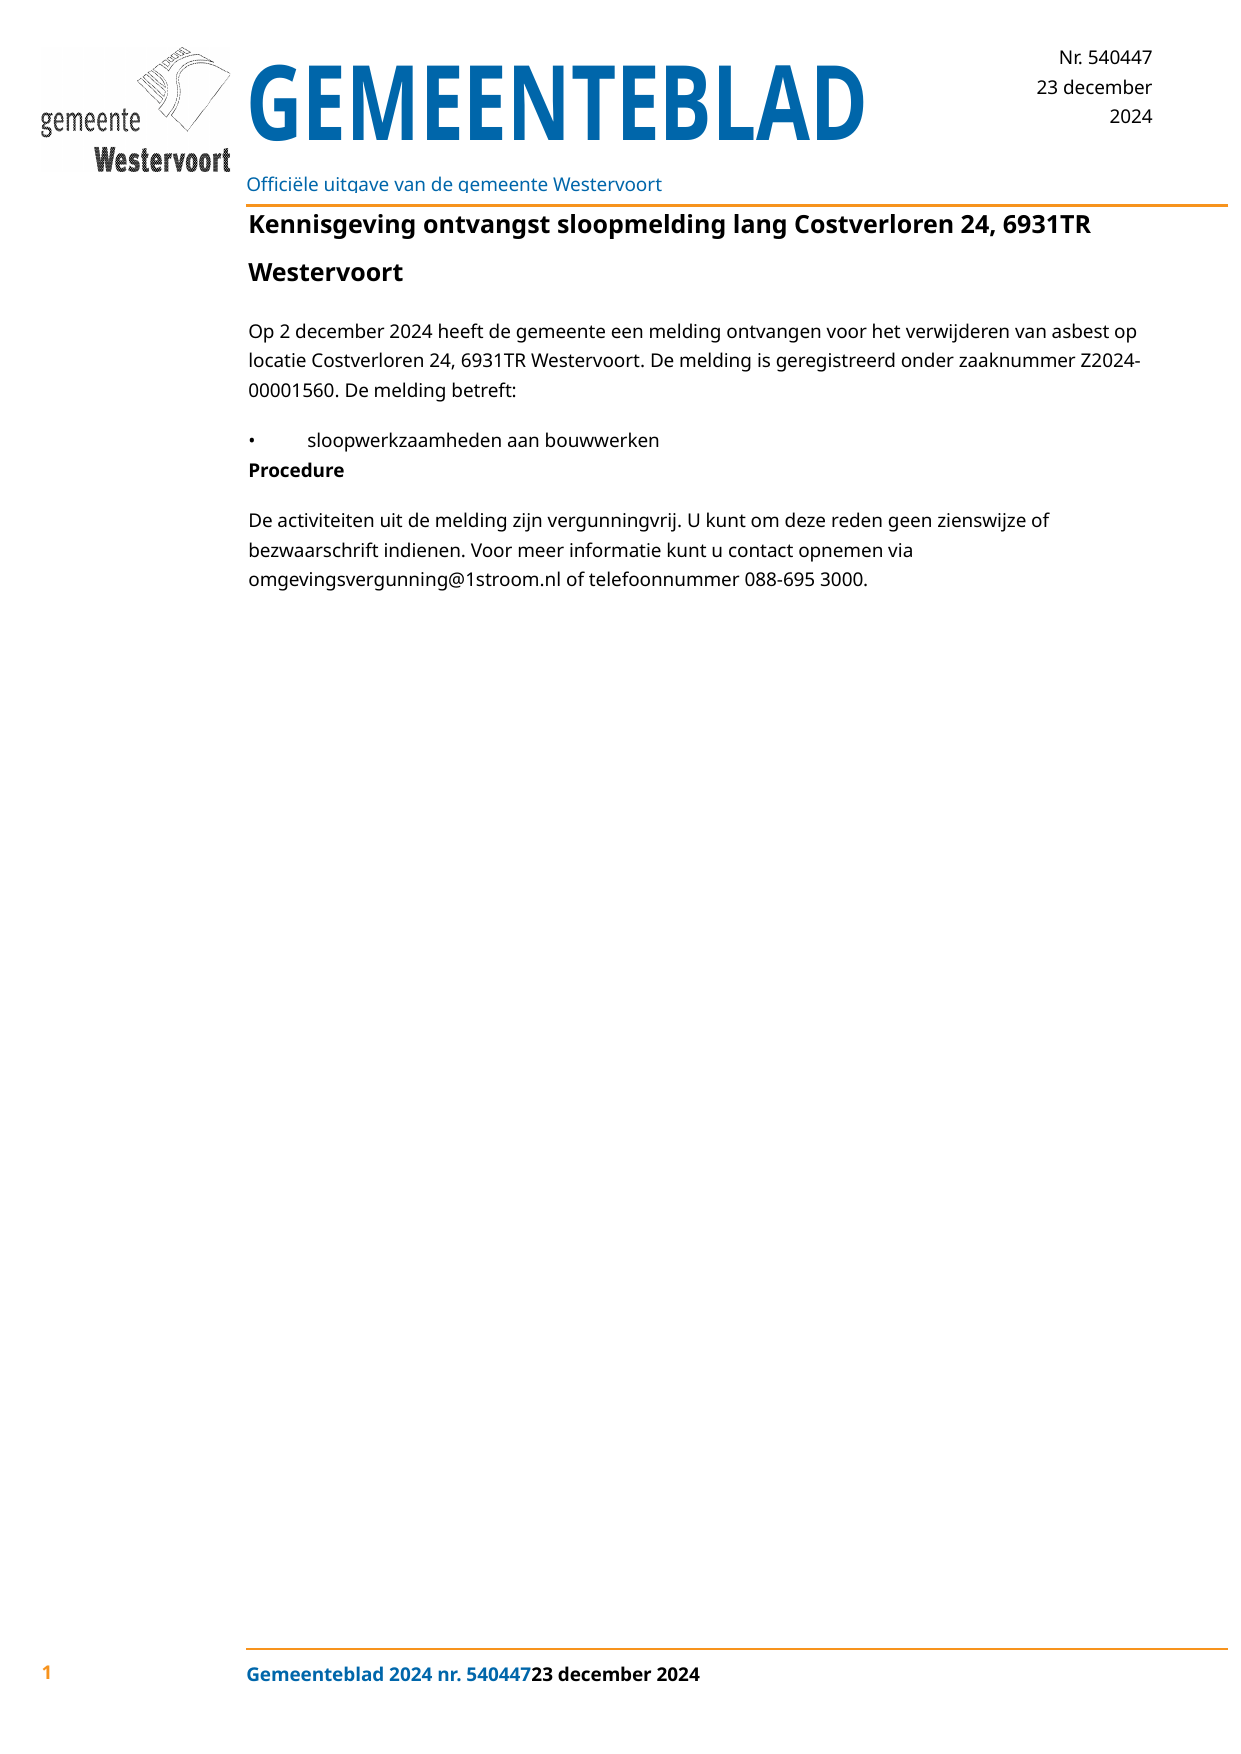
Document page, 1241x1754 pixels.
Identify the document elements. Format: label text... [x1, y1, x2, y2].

list sloopwerkzaamheden aan bouwwerken [248, 427, 1152, 453]
picture [41, 47, 231, 172]
text Kennisgeving ontvangst sloopmelding lang Costverloren 24, 6931TR Westervoort [248, 207, 1152, 288]
text Op 2 december 2024 heeft de gemeente een melding ontvangen voor het verwijderen van asbest op locatie Costverloren 24, 6931TR Westervoort. De melding is geregistreerd onder zaaknummer Z2024-00001560. De melding betreft: [248, 318, 1152, 403]
text De activiteiten uit de melding zijn vergunningvrij. U kunt om deze reden geen zienswijze of bezwaarschrift indienen. Voor meer informatie kunt u contact opnemen via omgevingsvergunning@1stroom.nl of telefoonnummer 088-695 3000. [248, 507, 1152, 592]
text Procedure [248, 457, 1152, 483]
